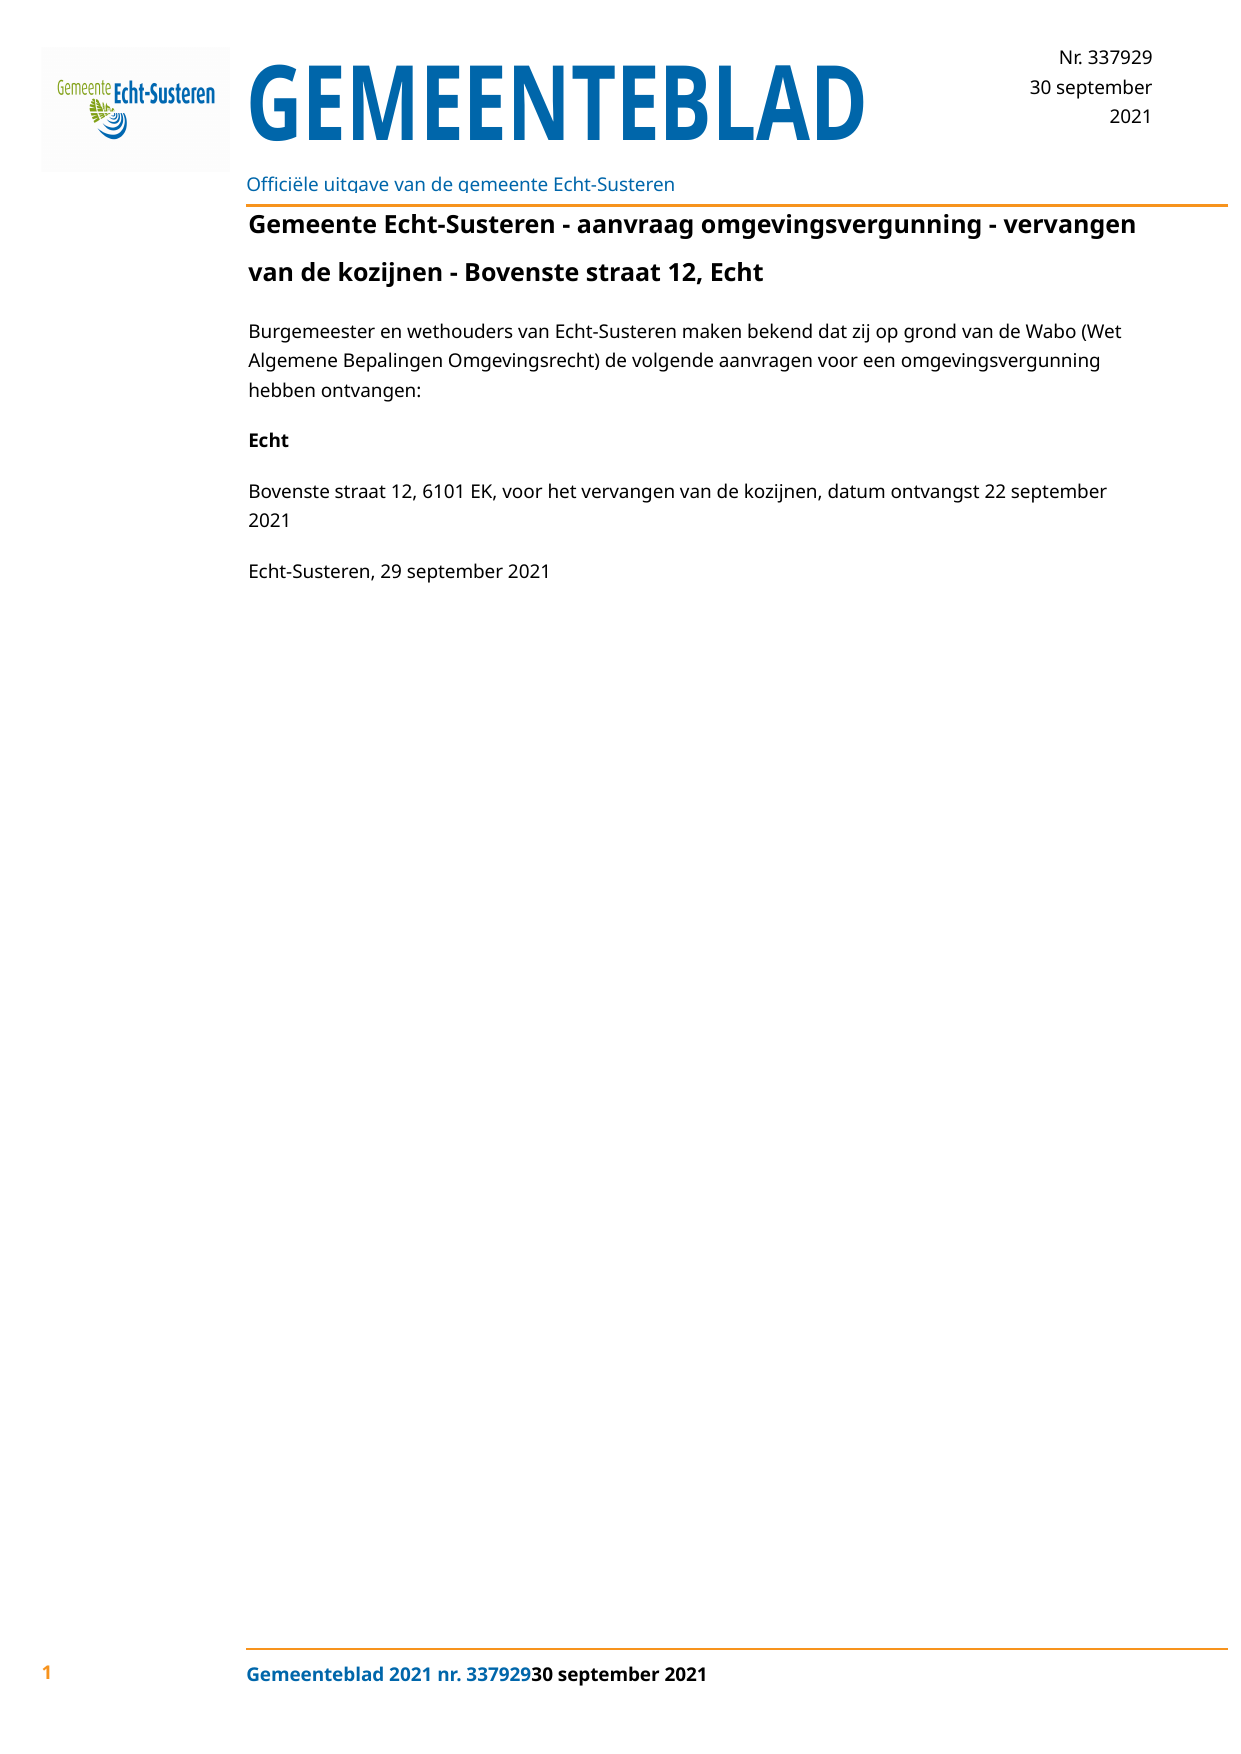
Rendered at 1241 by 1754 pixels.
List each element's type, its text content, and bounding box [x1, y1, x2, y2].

text Echt-Susteren, 29 september 2021 [248, 558, 1152, 584]
picture [41, 47, 231, 172]
text Bovenste straat 12, 6101 EK, voor het vervangen van de kozijnen, datum ontvangst 22 september 2021 [248, 478, 1152, 533]
text Echt [248, 427, 1152, 453]
text Burgemeester en wethouders van Echt-Susteren maken bekend dat zij op grond van de Wabo (Wet Algemene Bepalingen Omgevingsrecht) de volgende aanvragen voor een omgevingsvergunning hebben ontvangen: [248, 318, 1152, 403]
text Gemeente Echt-Susteren - aanvraag omgevingsvergunning - vervangen van de kozijnen - Bovenste straat 12, Echt [248, 207, 1152, 288]
